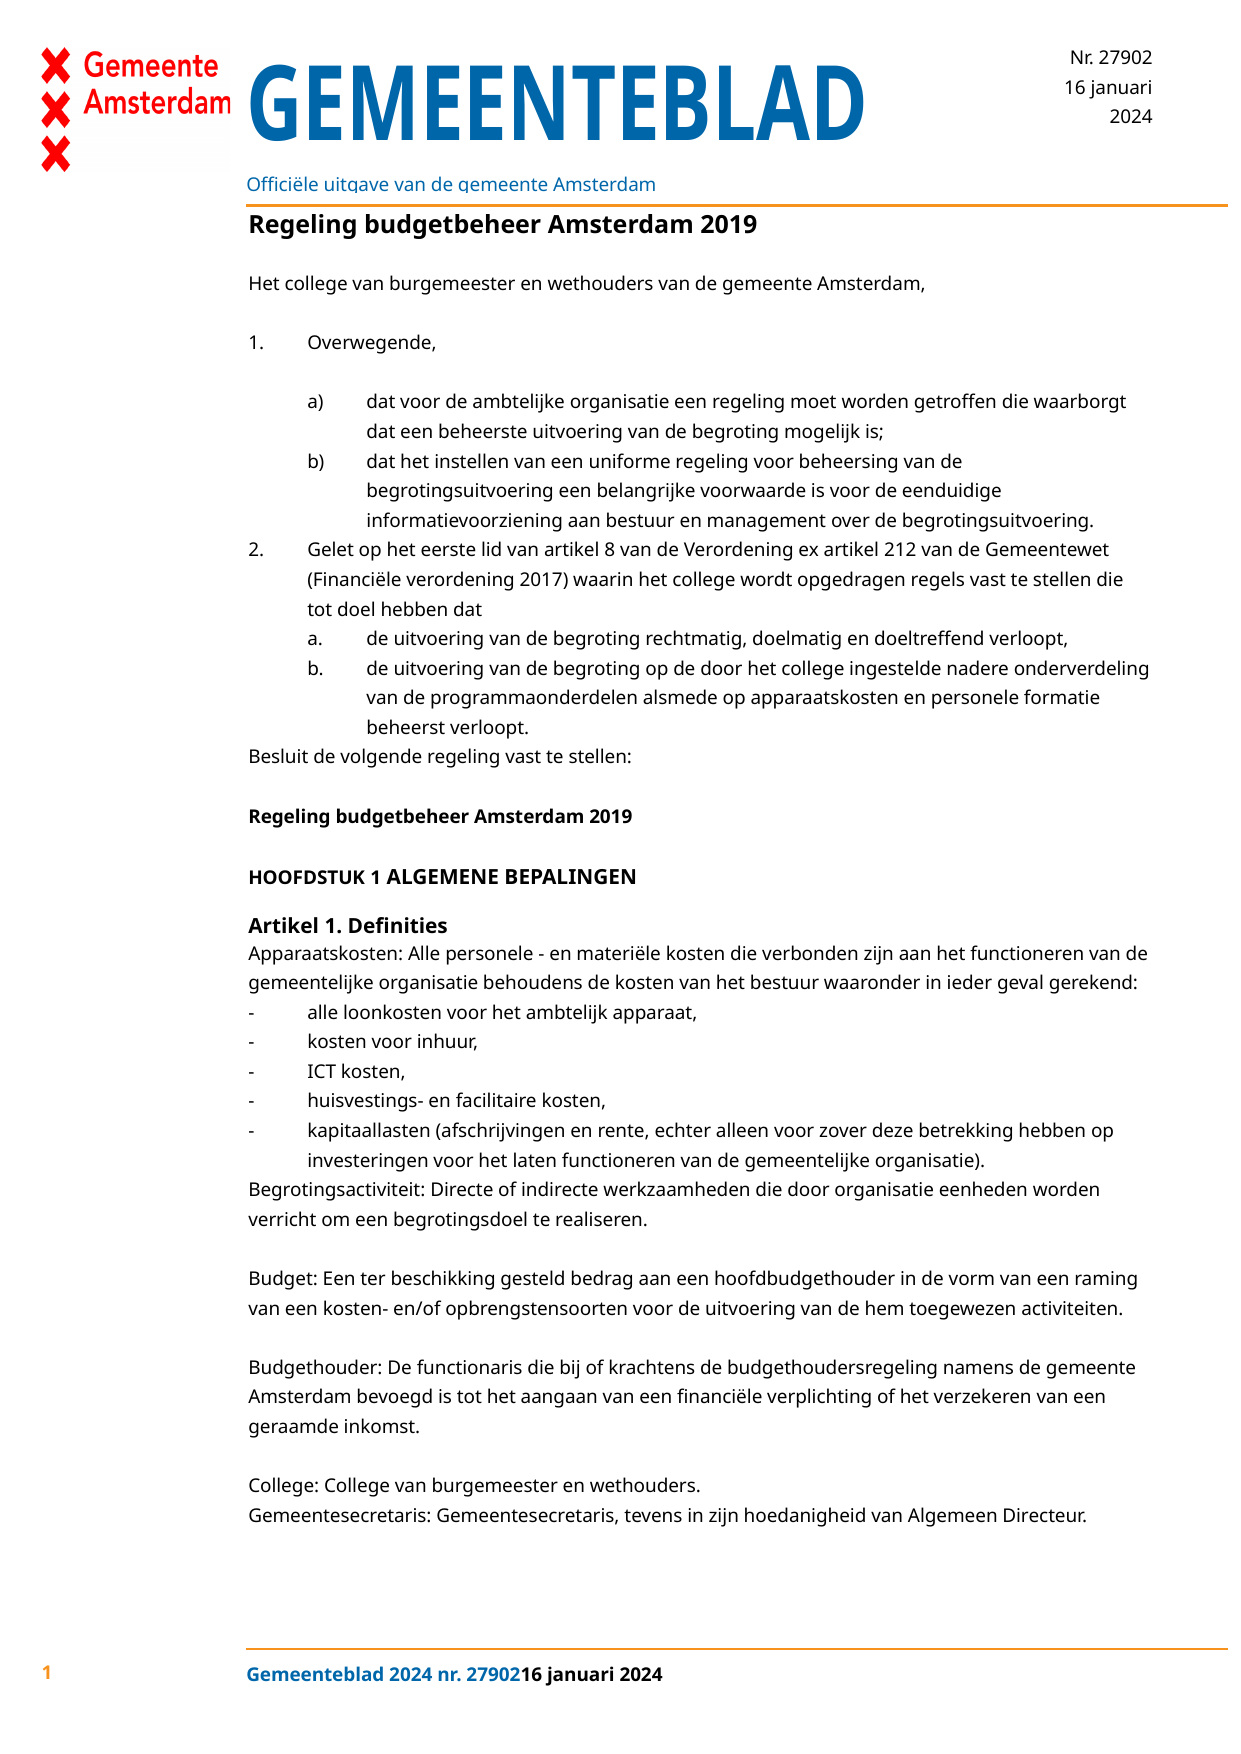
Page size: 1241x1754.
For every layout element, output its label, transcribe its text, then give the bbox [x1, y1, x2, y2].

text HOOFDSTUK 1 ALGEMENE BEPALINGEN [248, 862, 1152, 890]
text Budget: Een ter beschikking gesteld bedrag aan een hoofdbudgethouder in de vorm van een raming van een kosten- en/of opbrengstensoorten voor de uitvoering van de hem toegewezen activiteiten. [248, 1265, 1152, 1320]
list de uitvoering van de begroting rechtmatig, doelmatig en doeltreffend verloopt, [307, 625, 1152, 651]
picture [41, 47, 231, 172]
text Begrotingsactiviteit: Directe of indirecte werkzaamheden die door organisatie eenheden worden verricht om een begrotingsdoel te realiseren. [248, 1176, 1152, 1232]
text Regeling budgetbeheer Amsterdam 2019 [248, 207, 1152, 241]
list de uitvoering van de begroting op de door het college ingestelde nadere onderverdeling van de programmaonderdelen alsmede op apparaatskosten en personele formatie beheerst verloopt. [307, 655, 1152, 740]
list alle loonkosten voor het ambtelijk apparaat, [248, 999, 1152, 1024]
list dat voor de ambtelijke organisatie een regeling moet worden getroffen die waarborgt dat een beheerste uitvoering van de begroting mogelijk is; [307, 389, 1152, 444]
text Budgethouder: De functionaris die bij of krachtens de budgethoudersregeling namens de gemeente Amsterdam bevoegd is tot het aangaan van een financiële verplichting of het verzekeren van een geraamde inkomst. [248, 1354, 1152, 1439]
text Apparaatskosten: Alle personele - en materiële kosten die verbonden zijn aan het functioneren van de gemeentelijke organisatie behoudens de kosten van het bestuur waaronder in ieder geval gerekend: [248, 940, 1152, 995]
text Regeling budgetbeheer Amsterdam 2019 [248, 803, 1152, 828]
text Besluit de volgende regeling vast te stellen: [248, 744, 1152, 769]
list huisvestings- en facilitaire kosten, [248, 1088, 1152, 1113]
list dat het instellen van een uniforme regeling voor beheersing van de begrotingsuitvoering een belangrijke voorwaarde is voor de eenduidige informatievoorziening aan bestuur en management over de begrotingsuitvoering. [307, 448, 1152, 533]
list kosten voor inhuur, [248, 1028, 1152, 1054]
list Gelet op het eerste lid van artikel 8 van de Verordening ex artikel 212 van de Gemeentewet (Financiële verordening 2017) waarin het college wordt opgedragen regels vast te stellen die tot doel hebben dat [248, 537, 1152, 621]
text Het college van burgemeester en wethouders van de gemeente Amsterdam, [248, 270, 1152, 296]
list kapitaallasten (afschrijvingen en rente, echter alleen voor zover deze betrekking hebben op investeringen voor het laten functioneren van de gemeentelijke organisatie). [248, 1117, 1152, 1172]
text College: College van burgemeester en wethouders. [248, 1472, 1152, 1498]
text Gemeentesecretaris: Gemeentesecretaris, tevens in zijn hoedanigheid van Algemeen Directeur. [248, 1502, 1152, 1527]
text Artikel 1. Definities [248, 911, 1152, 940]
list ICT kosten, [248, 1058, 1152, 1084]
list Overwegende, [248, 329, 1152, 355]
